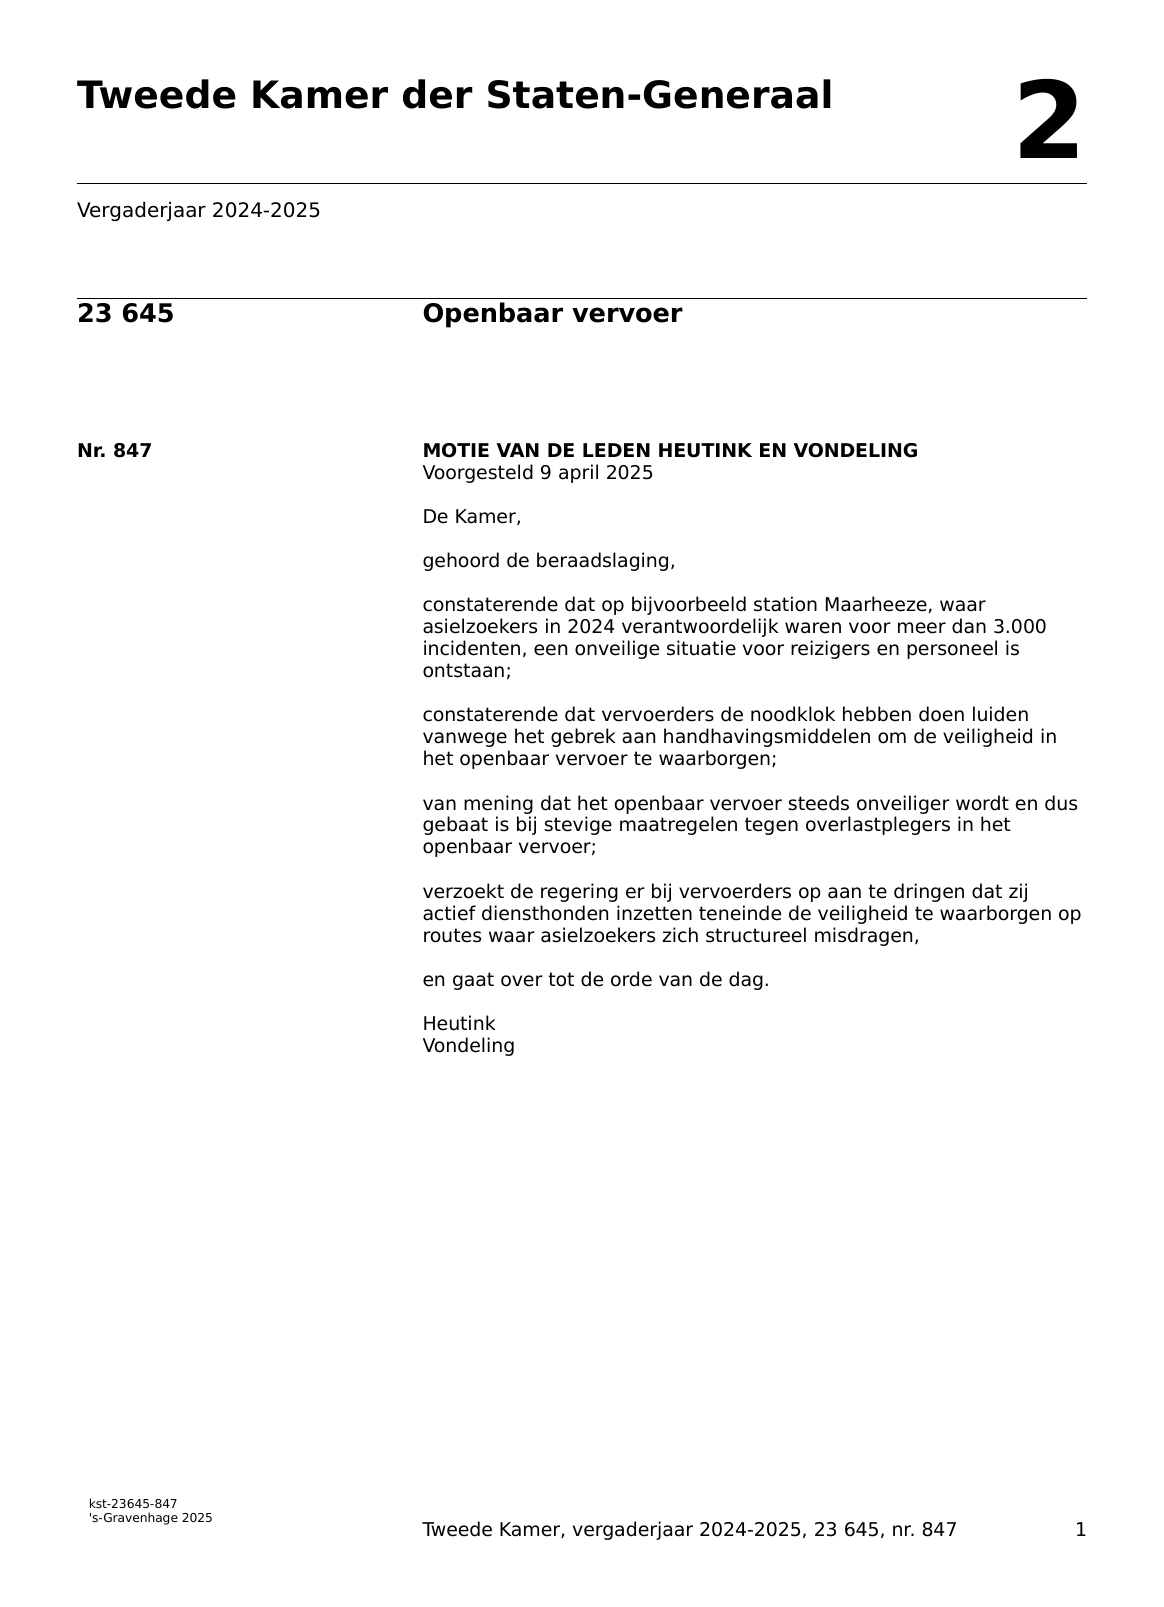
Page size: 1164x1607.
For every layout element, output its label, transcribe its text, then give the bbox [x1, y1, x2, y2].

text 's-Gravenhage 2025 [88, 1511, 323, 1525]
text De Kamer, [422, 506, 1087, 528]
subtitle Nr. 847 MOTIE VAN DE LEDEN HEUTINK EN VONDELING [77, 440, 1087, 462]
text en gaat over tot de orde van de dag. [422, 969, 1087, 991]
text constaterende dat op bijvoorbeeld station Maarheeze, waar asielzoekers in 2024 verantwoordelijk waren voor meer dan 3.000 incidenten, een onveilige situatie voor reizigers en personeel is ontstaan; [422, 594, 1087, 682]
text verzoekt de regering er bij vervoerders op aan te dringen dat zij actief diensthonden inzetten teneinde de veiligheid te waarborgen op routes waar asielzoekers zich structureel misdragen, [422, 881, 1087, 946]
subtitle 23 645 Openbaar vervoer [77, 299, 1087, 329]
text van mening dat het openbaar vervoer steeds onveiliger wordt en dus gebaat is bij stevige maatregelen tegen overlastplegers in het openbaar vervoer; [422, 792, 1087, 858]
text constaterende dat vervoerders de noodklok hebben doen luiden vanwege het gebrek aan handhavingsmiddelen om de veiligheid in het openbaar vervoer te waarborgen; [422, 704, 1087, 770]
text Voorgesteld 9 april 2025 [422, 462, 1087, 484]
table_header 2 [886, 59, 1087, 183]
text Vondeling [422, 1035, 1087, 1057]
text gehoord de beraadslaging, [422, 550, 1087, 572]
table_cell Vergaderjaar 2024-2025 [77, 184, 1087, 298]
table_header Tweede Kamer der Staten-Generaal [77, 59, 886, 183]
text Heutink [422, 1013, 1087, 1035]
text kst-23645-847 [88, 1497, 323, 1511]
